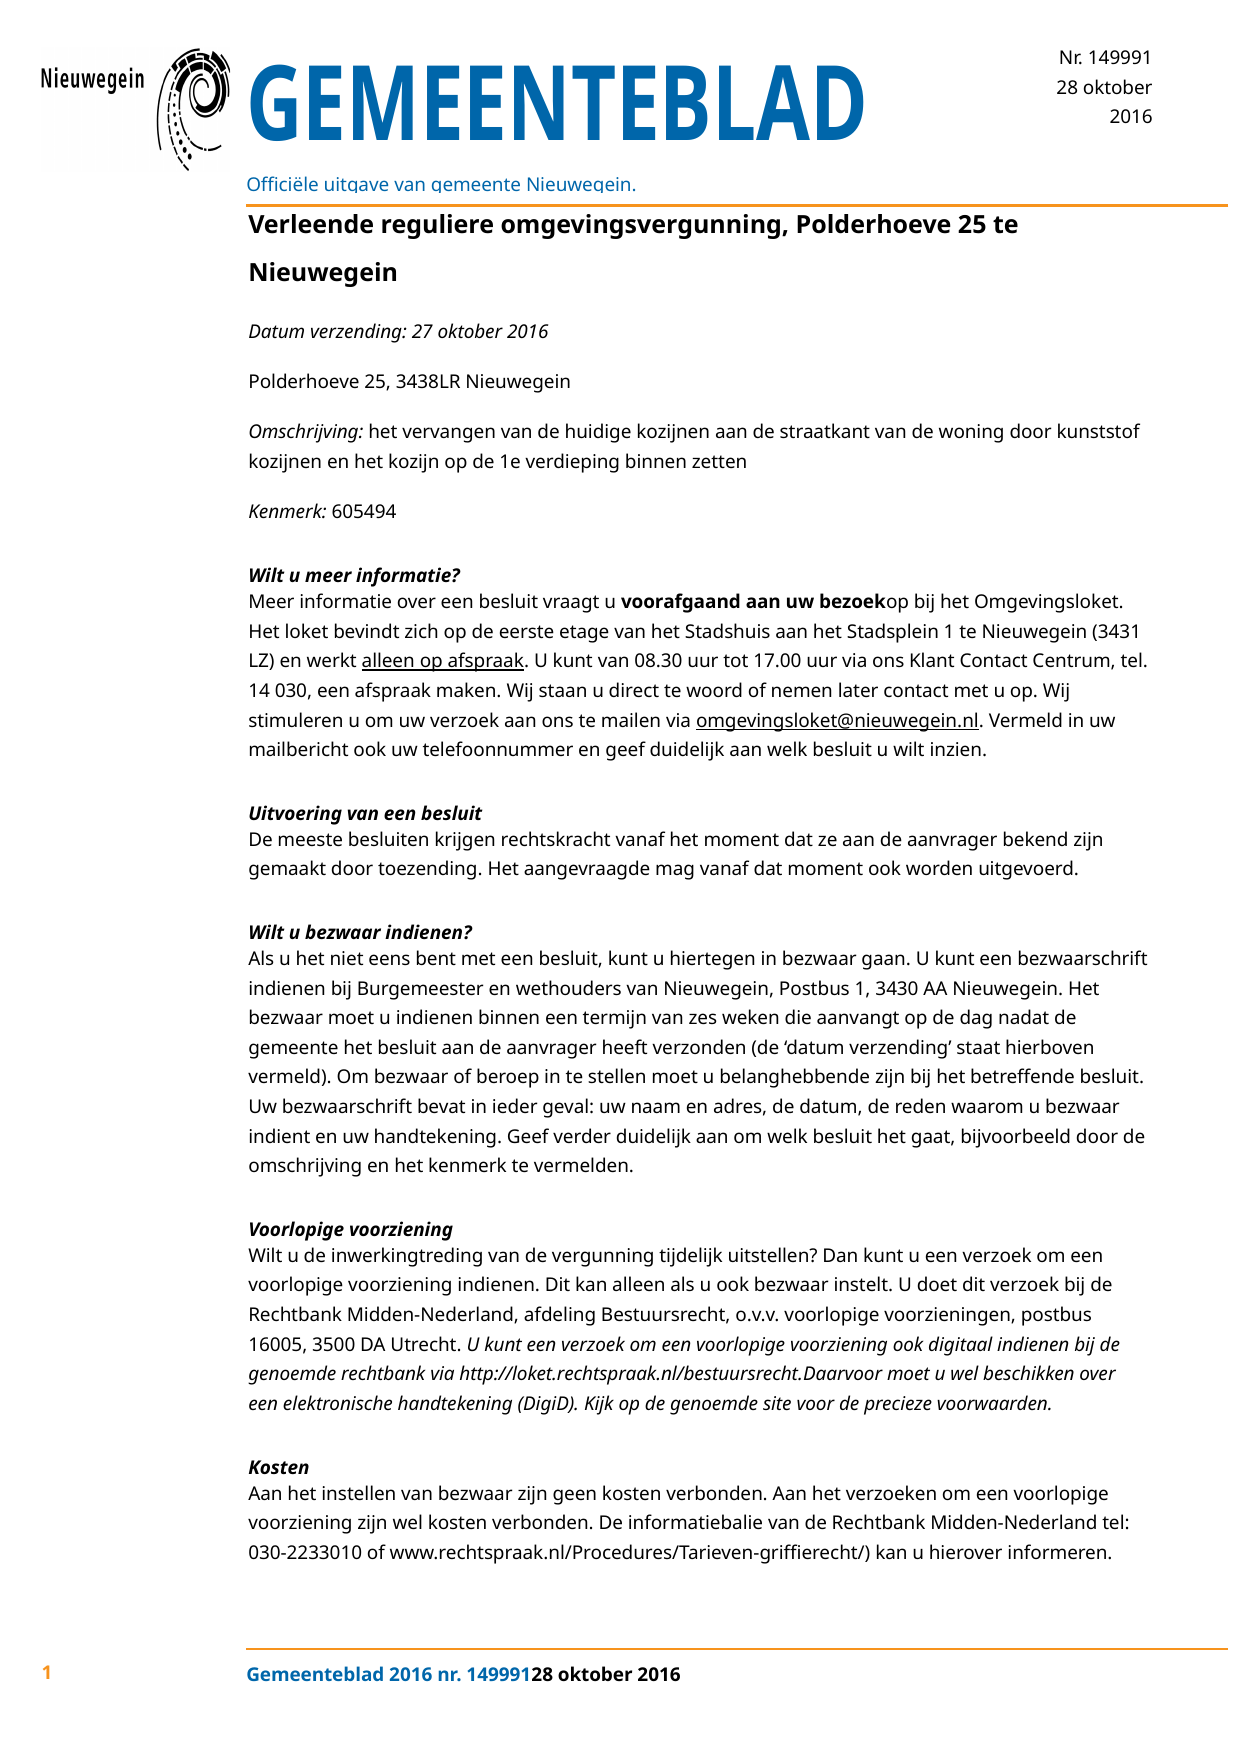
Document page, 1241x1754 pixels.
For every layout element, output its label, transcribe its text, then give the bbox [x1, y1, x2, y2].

picture [41, 47, 231, 172]
text Verleende reguliere omgevingsvergunning, Polderhoeve 25 te Nieuwegein [248, 207, 1152, 288]
text Wilt u bezwaar indienen? [248, 919, 1152, 945]
text Uitvoering van een besluit [248, 800, 1152, 826]
text Voorlopige voorziening [248, 1216, 1152, 1242]
text Als u het niet eens bent met een besluit, kunt u hiertegen in bezwaar gaan. U kunt een bezwaarschrift indienen bij Burgemeester en wethouders van Nieuwegein, Postbus 1, 3430 AA Nieuwegein. Het bezwaar moet u indienen binnen een termijn van zes weken die aanvangt op de dag nadat de gemeente het besluit aan de aanvrager heeft verzonden (de ‘datum verzending’ staat hierboven vermeld). Om bezwaar of beroep in te stellen moet u belanghebbende zijn bij het betreffende besluit. Uw bezwaarschrift bevat in ieder geval: uw naam en adres, de datum, de reden waarom u bezwaar indient en uw handtekening. Geef verder duidelijk aan om welk besluit het gaat, bijvoorbeeld door de omschrijving en het kenmerk te vermelden. [248, 945, 1152, 1178]
text Datum verzending: 27 oktober 2016 [248, 318, 1152, 344]
text Meer informatie over een besluit vraagt u voorafgaand aan uw bezoekop bij het Omgevingsloket. Het loket bevindt zich op de eerste etage van het Stadshuis aan het Stadsplein 1 te Nieuwegein (3431 LZ) en werkt alleen op afspraak. U kunt van 08.30 uur tot 17.00 uur via ons Klant Contact Centrum, tel. 14 030, een afspraak maken. Wij staan u direct te woord of nemen later contact met u op. Wij stimuleren u om uw verzoek aan ons te mailen via omgevingsloket@nieuwegein.nl. Vermeld in uw mailbericht ook uw telefoonnummer en geef duidelijk aan welk besluit u wilt inzien. [248, 588, 1152, 762]
text De meeste besluiten krijgen rechtskracht vanaf het moment dat ze aan de aanvrager bekend zijn gemaakt door toezending. Het aangevraagde mag vanaf dat moment ook worden uitgevoerd. [248, 826, 1152, 881]
text Kenmerk: 605494 [248, 499, 1152, 524]
text Aan het instellen van bezwaar zijn geen kosten verbonden. Aan het verzoeken om een voorlopige voorziening zijn wel kosten verbonden. De informatiebalie van de Rechtbank Midden-Nederland tel: 030-2233010 of www.rechtspraak.nl/Procedures/Tarieven-griffierecht/) kan u hierover informeren. [248, 1480, 1152, 1564]
text Kosten [248, 1454, 1152, 1480]
text Wilt u meer informatie? [248, 563, 1152, 588]
text Omschrijving: het vervangen van de huidige kozijnen aan de straatkant van de woning door kunststof kozijnen en het kozijn op de 1e verdieping binnen zetten [248, 419, 1152, 474]
text Wilt u de inwerkingtreding van de vergunning tijdelijk uitstellen? Dan kunt u een verzoek om een voorlopige voorziening indienen. Dit kan alleen als u ook bezwaar instelt. U doet dit verzoek bij de Rechtbank Midden-Nederland, afdeling Bestuursrecht, o.v.v. voorlopige voorzieningen, postbus 16005, 3500 DA Utrecht. U kunt een verzoek om een voorlopige voorziening ook digitaal indienen bij de genoemde rechtbank via http://loket.rechtspraak.nl/bestuursrecht.Daarvoor moet u wel beschikken over een elektronische handtekening (DigiD). Kijk op de genoemde site voor de precieze voorwaarden. [248, 1242, 1152, 1416]
text Polderhoeve 25, 3438LR Nieuwegein [248, 368, 1152, 394]
